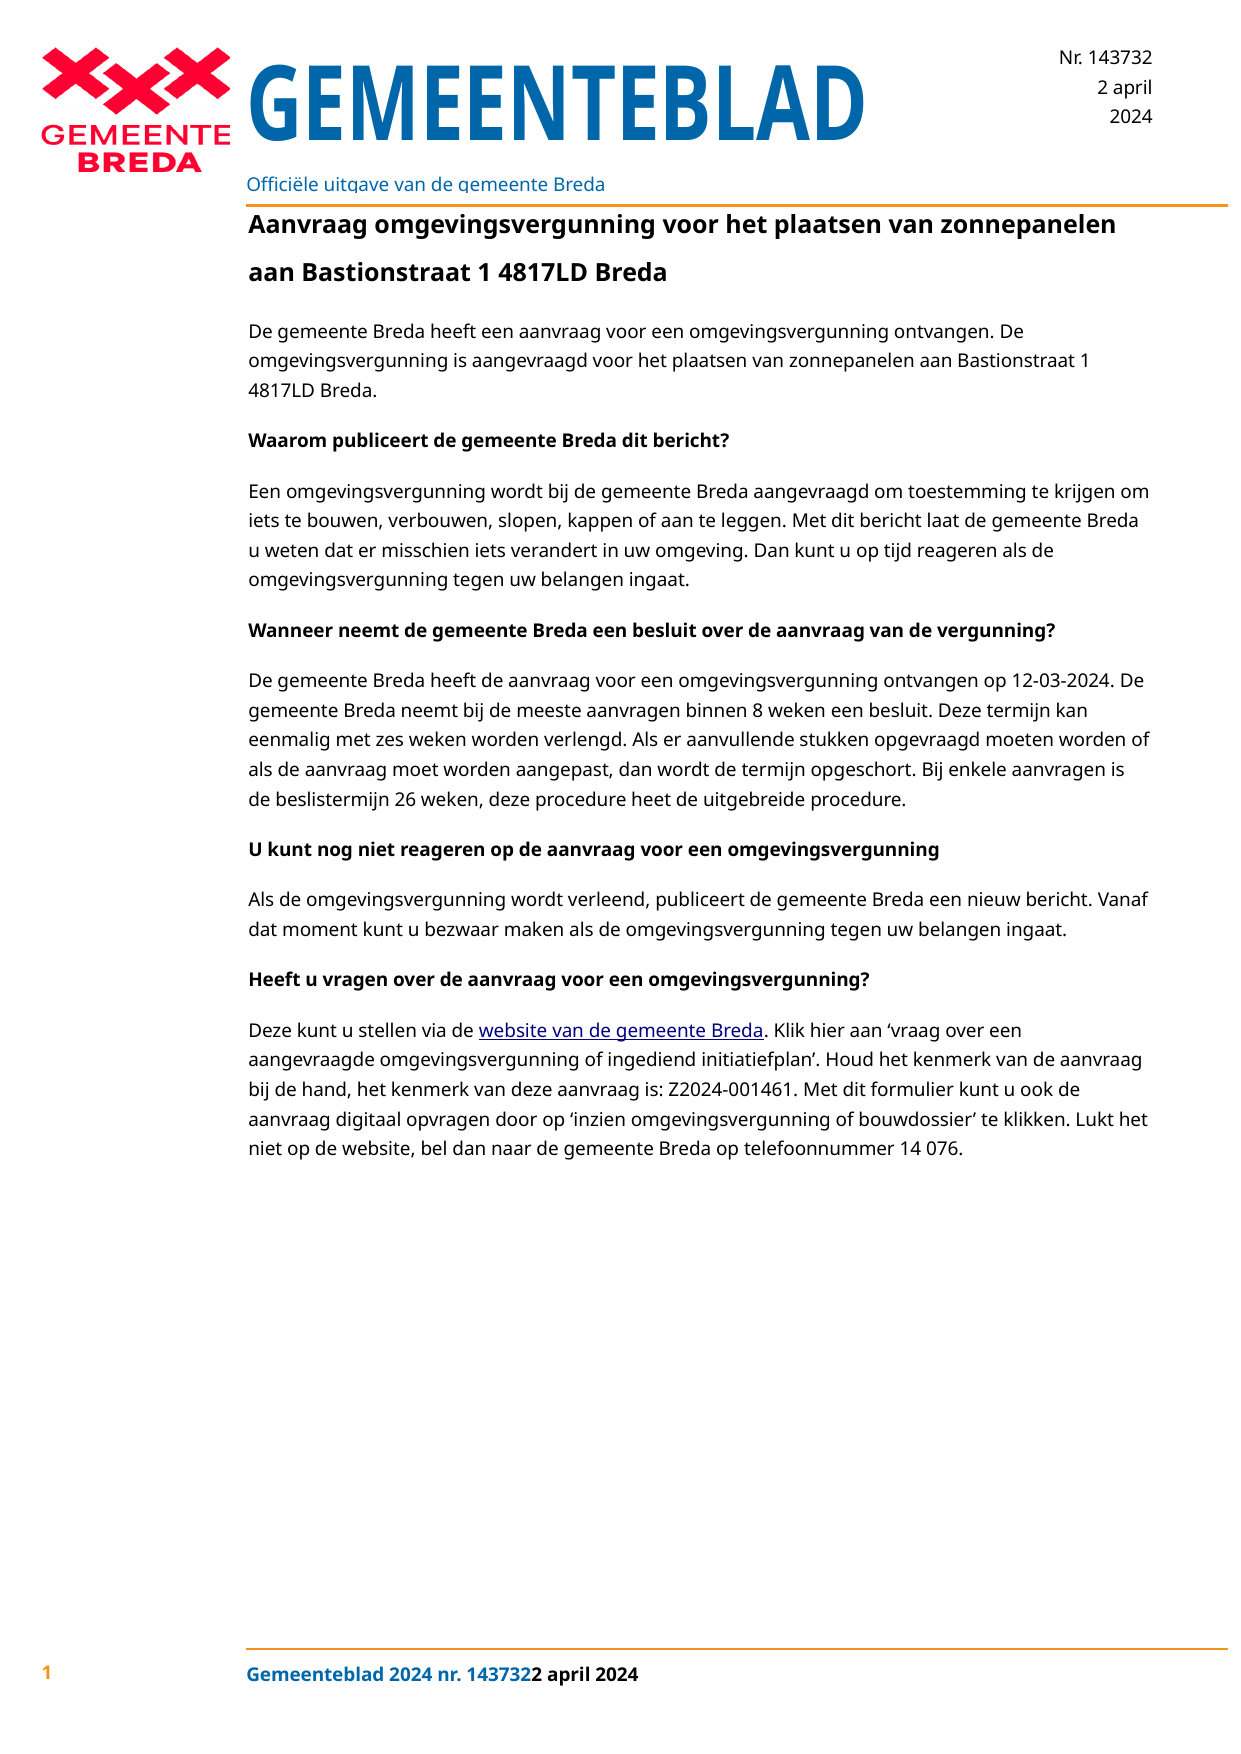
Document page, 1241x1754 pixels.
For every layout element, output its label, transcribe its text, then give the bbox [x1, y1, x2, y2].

text Wanneer neemt de gemeente Breda een besluit over de aanvraag van de vergunning? [248, 617, 1152, 643]
text Waarom publiceert de gemeente Breda dit bericht? [248, 427, 1152, 453]
text De gemeente Breda heeft een aanvraag voor een omgevingsvergunning ontvangen. De omgevingsvergunning is aangevraagd voor het plaatsen van zonnepanelen aan Bastionstraat 1 4817LD Breda. [248, 318, 1152, 403]
text U kunt nog niet reageren op de aanvraag voor een omgevingsvergunning [248, 836, 1152, 862]
picture [41, 47, 231, 172]
text Een omgevingsvergunning wordt bij de gemeente Breda aangevraagd om toestemming te krijgen om iets te bouwen, verbouwen, slopen, kappen of aan te leggen. Met dit bericht laat de gemeente Breda u weten dat er misschien iets verandert in uw omgeving. Dan kunt u op tijd reageren als de omgevingsvergunning tegen uw belangen ingaat. [248, 478, 1152, 592]
text Als de omgevingsvergunning wordt verleend, publiceert de gemeente Breda een nieuw bericht. Vanaf dat moment kunt u bezwaar maken als de omgevingsvergunning tegen uw belangen ingaat. [248, 887, 1152, 942]
text Aanvraag omgevingsvergunning voor het plaatsen van zonnepanelen aan Bastionstraat 1 4817LD Breda [248, 207, 1152, 288]
text De gemeente Breda heeft de aanvraag voor een omgevingsvergunning ontvangen op 12-03-2024. De gemeente Breda neemt bij de meeste aanvragen binnen 8 weken een besluit. Deze termijn kan eenmalig met zes weken worden verlengd. Als er aanvullende stukken opgevraagd moeten worden of als de aanvraag moet worden aangepast, dan wordt de termijn opgeschort. Bij enkele aanvragen is de beslistermijn 26 weken, deze procedure heet de uitgebreide procedure. [248, 667, 1152, 812]
text Deze kunt u stellen via de website van de gemeente Breda. Klik hier aan ‘vraag over een aangevraagde omgevingsvergunning of ingediend initiatiefplan’. Houd het kenmerk van de aanvraag bij de hand, het kenmerk van deze aanvraag is: Z2024-001461. Met dit formulier kunt u ook de aanvraag digitaal opvragen door op ‘inzien omgevingsvergunning of bouwdossier’ te klikken. Lukt het niet op de website, bel dan naar de gemeente Breda op telefoonnummer 14 076. [248, 1017, 1152, 1161]
text Heeft u vragen over de aanvraag voor een omgevingsvergunning? [248, 967, 1152, 992]
